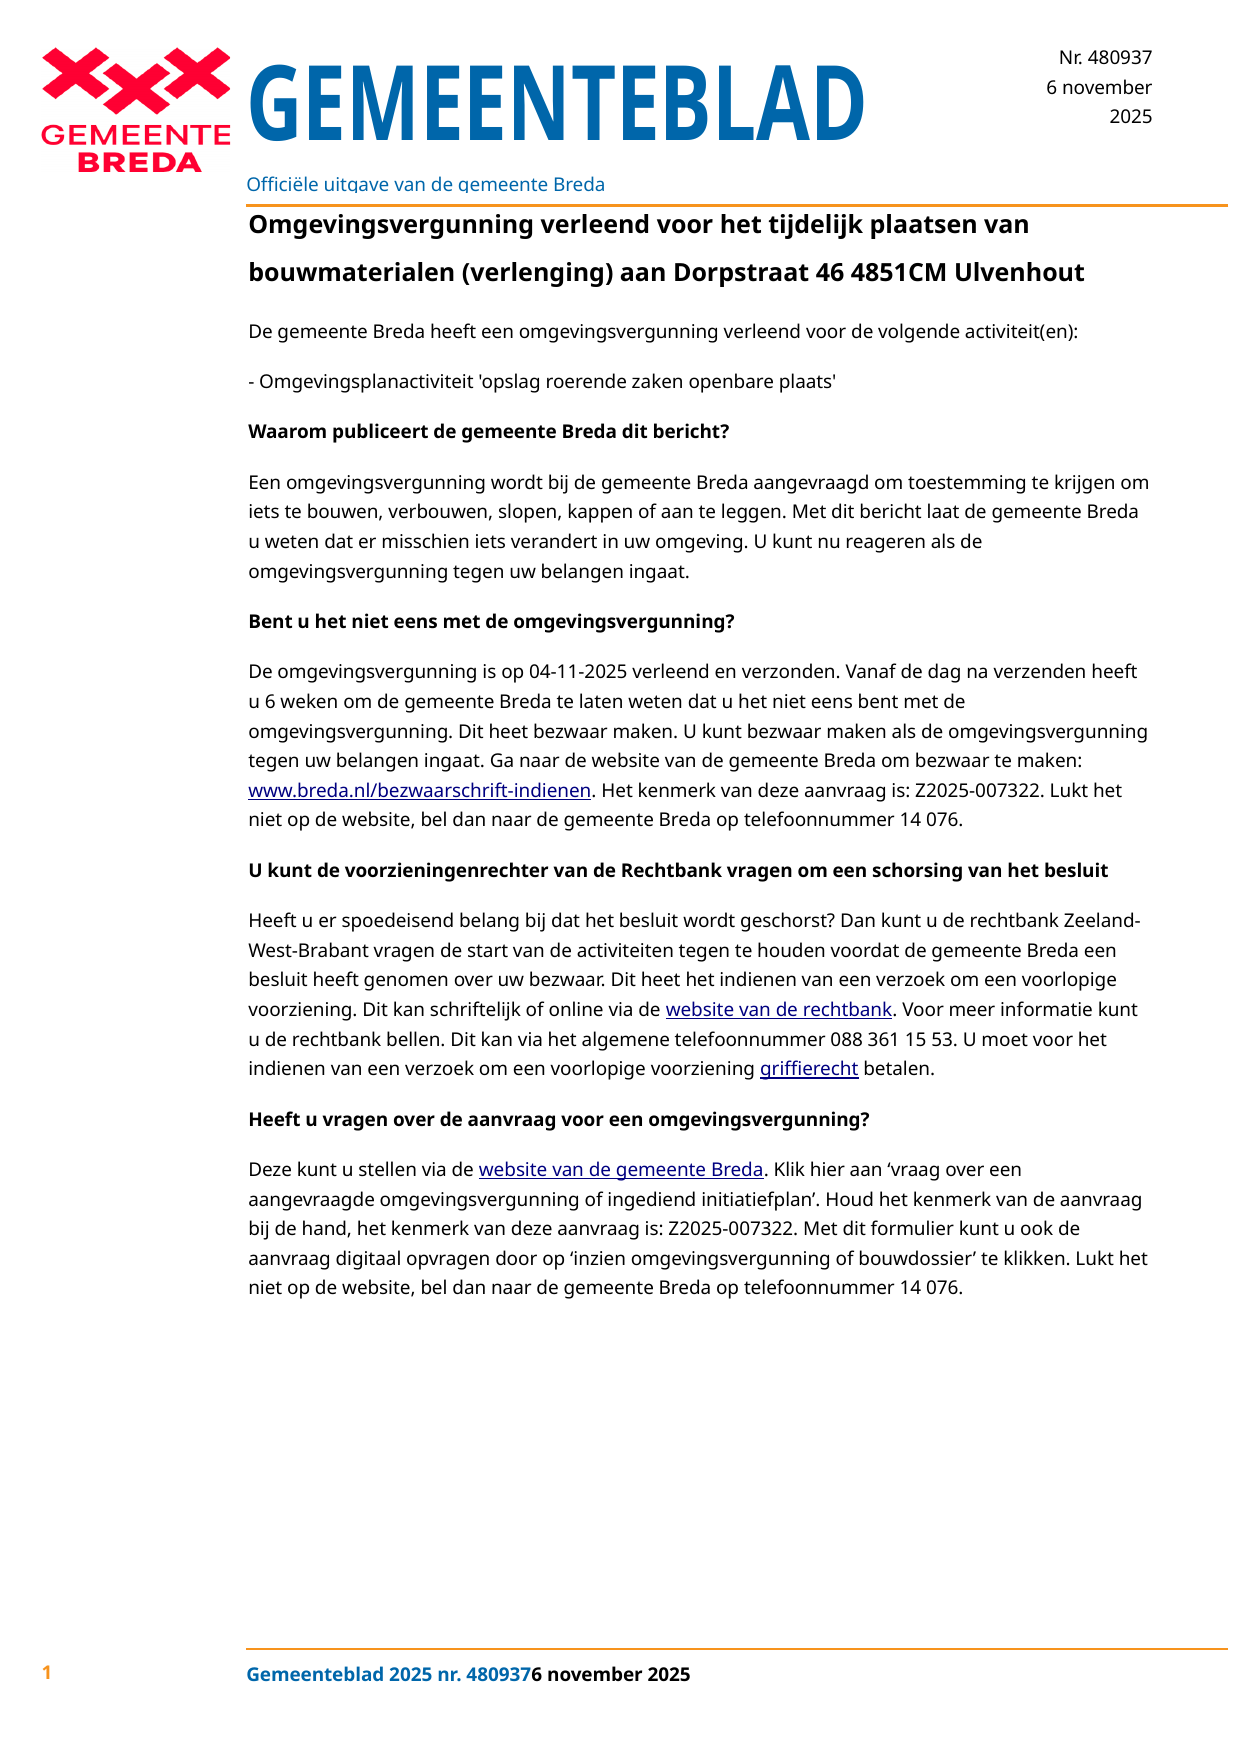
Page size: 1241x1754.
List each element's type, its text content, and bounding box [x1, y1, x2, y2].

text Heeft u er spoedeisend belang bij dat het besluit wordt geschorst? Dan kunt u de rechtbank Zeeland-West-Brabant vragen de start van de activiteiten tegen te houden voordat de gemeente Breda een besluit heeft genomen over uw bezwaar. Dit heet het indienen van een verzoek om een voorlopige voorziening. Dit kan schriftelijk of online via de website van de rechtbank. Voor meer informatie kunt u de rechtbank bellen. Dit kan via het algemene telefoonnummer 088 361 15 53. U moet voor het indienen van een verzoek om een voorlopige voorziening griffierecht betalen. [248, 907, 1152, 1081]
text - Omgevingsplanactiviteit 'opslag roerende zaken openbare plaats' [248, 368, 1152, 394]
text Omgevingsvergunning verleend voor het tijdelijk plaatsen van bouwmaterialen (verlenging) aan Dorpstraat 46 4851CM Ulvenhout [248, 207, 1152, 288]
text Waarom publiceert de gemeente Breda dit bericht? [248, 419, 1152, 444]
text De gemeente Breda heeft een omgevingsvergunning verleend voor de volgende activiteit(en): [248, 318, 1152, 344]
text Heeft u vragen over de aanvraag voor een omgevingsvergunning? [248, 1106, 1152, 1132]
text U kunt de voorzieningenrechter van de Rechtbank vragen om een schorsing van het besluit [248, 857, 1152, 883]
text De omgevingsvergunning is op 04-11-2025 verleend en verzonden. Vanaf de dag na verzenden heeft u 6 weken om de gemeente Breda te laten weten dat u het niet eens bent met de omgevingsvergunning. Dit heet bezwaar maken. U kunt bezwaar maken als de omgevingsvergunning tegen uw belangen ingaat. Ga naar de website van de gemeente Breda om bezwaar te maken: www.breda.nl/bezwaarschrift-indienen. Het kenmerk van deze aanvraag is: Z2025-007322. Lukt het niet op de website, bel dan naar de gemeente Breda op telefoonnummer 14 076. [248, 659, 1152, 832]
text Deze kunt u stellen via de website van de gemeente Breda. Klik hier aan ‘vraag over een aangevraagde omgevingsvergunning of ingediend initiatiefplan’. Houd het kenmerk van de aanvraag bij de hand, het kenmerk van deze aanvraag is: Z2025-007322. Met dit formulier kunt u ook de aanvraag digitaal opvragen door op ‘inzien omgevingsvergunning of bouwdossier’ te klikken. Lukt het niet op de website, bel dan naar de gemeente Breda op telefoonnummer 14 076. [248, 1156, 1152, 1300]
text Bent u het niet eens met de omgevingsvergunning? [248, 608, 1152, 634]
picture [41, 47, 231, 172]
text Een omgevingsvergunning wordt bij de gemeente Breda aangevraagd om toestemming te krijgen om iets te bouwen, verbouwen, slopen, kappen of aan te leggen. Met dit bericht laat de gemeente Breda u weten dat er misschien iets verandert in uw omgeving. U kunt nu reageren als de omgevingsvergunning tegen uw belangen ingaat. [248, 469, 1152, 584]
